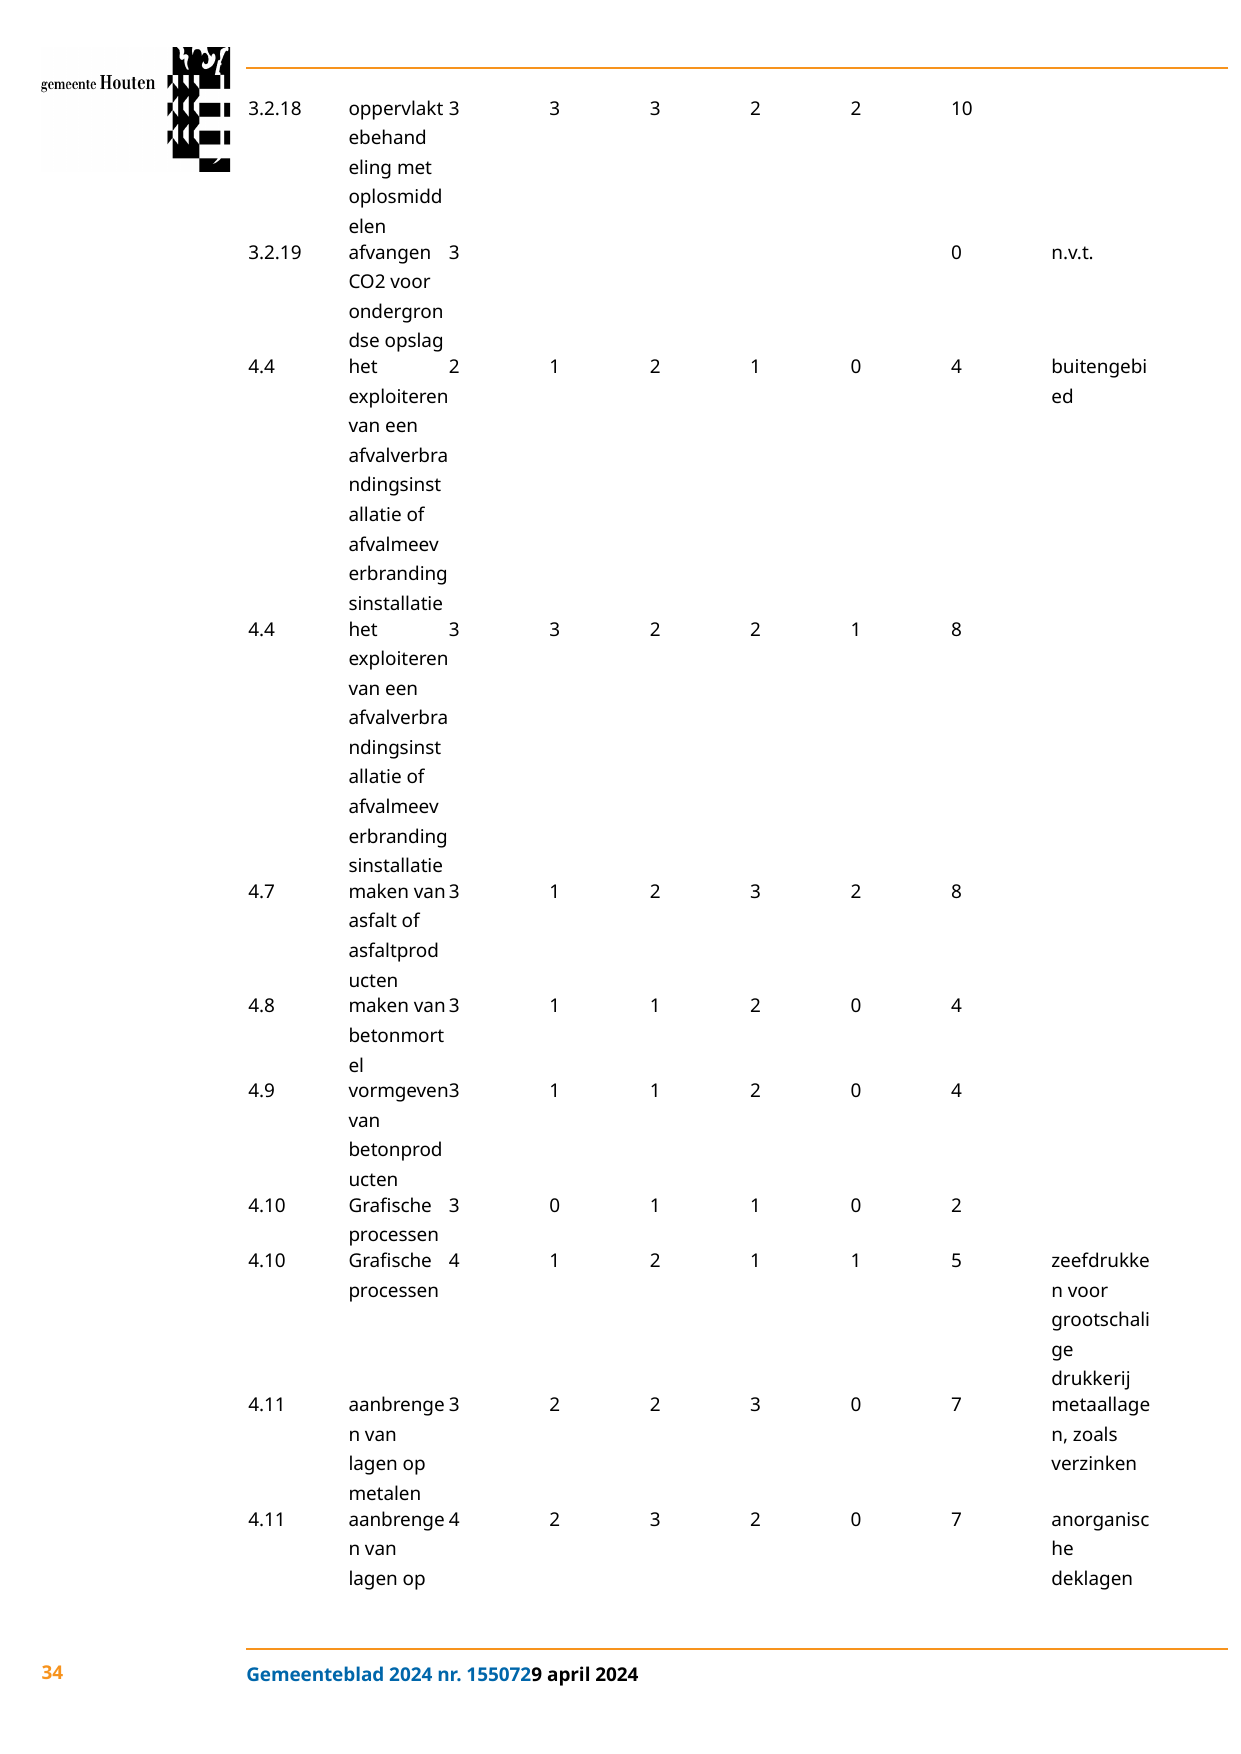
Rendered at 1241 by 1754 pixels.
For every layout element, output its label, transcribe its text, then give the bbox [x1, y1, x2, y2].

table_cell Grafische processen [348, 1192, 449, 1247]
table_cell 3 [549, 95, 649, 239]
table_cell 1 [650, 1078, 750, 1192]
table_cell 5 [951, 1247, 1051, 1391]
table_cell [750, 239, 850, 353]
table_cell 0 [850, 1192, 951, 1247]
table_cell 2 [750, 616, 850, 878]
table_cell metaallagen, zoals verzinken [1051, 1391, 1152, 1506]
table_cell [650, 239, 750, 353]
table_cell 7 [951, 1391, 1051, 1506]
table_cell maken van betonmortel [348, 993, 449, 1077]
table_cell 10 [951, 95, 1051, 239]
table_cell 3 [750, 878, 850, 993]
table_cell 4.10 [248, 1192, 348, 1247]
table_cell 3 [449, 616, 549, 878]
picture [41, 47, 231, 172]
table_cell 4.9 [248, 1078, 348, 1192]
table_cell 4.4 [248, 616, 348, 878]
table_cell 1 [850, 616, 951, 878]
table_cell [1051, 95, 1152, 239]
table_cell 0 [850, 993, 951, 1077]
table_cell het exploiteren van een afvalverbrandingsinstallatie of afvalmeeverbrandingsinstallatie [348, 353, 449, 616]
table_cell 0 [951, 239, 1051, 353]
table_cell afvangen CO2 voor ondergrondse opslag [348, 239, 449, 353]
table_cell 1 [650, 1192, 750, 1247]
table_cell 3 [449, 1192, 549, 1247]
table_cell 2 [850, 95, 951, 239]
table_cell 8 [951, 616, 1051, 878]
table_cell 1 [750, 1192, 850, 1247]
table_cell 4.11 [248, 1506, 348, 1591]
table_cell 4 [449, 1506, 549, 1591]
table_cell aanbrengen van lagen op [348, 1506, 449, 1591]
table_cell [549, 239, 649, 353]
table_cell 2 [549, 1506, 649, 1591]
table_cell 4 [951, 993, 1051, 1077]
table_cell 2 [650, 878, 750, 993]
table_cell 1 [650, 993, 750, 1077]
table_cell 2 [750, 1506, 850, 1591]
table_cell 1 [549, 1078, 649, 1192]
table_cell 2 [650, 353, 750, 616]
table_cell 4 [449, 1247, 549, 1391]
table_cell 2 [650, 1391, 750, 1506]
table_cell 1 [549, 1247, 649, 1391]
table_cell [1051, 993, 1152, 1077]
table_cell 2 [549, 1391, 649, 1506]
table_cell n.v.t. [1051, 239, 1152, 353]
table_cell 4.4 [248, 353, 348, 616]
table_cell het exploiteren van een afvalverbrandingsinstallatie of afvalmeeverbrandingsinstallatie [348, 616, 449, 878]
table_cell 3 [449, 1391, 549, 1506]
table_cell 0 [549, 1192, 649, 1247]
table_cell 4 [951, 1078, 1051, 1192]
table_cell 2 [750, 993, 850, 1077]
table_cell anorganische deklagen [1051, 1506, 1152, 1591]
table_cell 3 [650, 1506, 750, 1591]
table_cell zeefdrukken voor grootschalige drukkerij [1051, 1247, 1152, 1391]
table_cell 3 [449, 878, 549, 993]
table_cell oppervlaktebehand eling met oplosmiddelen [348, 95, 449, 239]
table_cell 3 [750, 1391, 850, 1506]
table_cell 4.11 [248, 1391, 348, 1506]
table_cell 3 [449, 1078, 549, 1192]
table_cell 8 [951, 878, 1051, 993]
table_cell 2 [951, 1192, 1051, 1247]
table_cell 1 [549, 353, 649, 616]
table_cell [1051, 1078, 1152, 1192]
table_cell 4 [951, 353, 1051, 616]
table_cell 4.10 [248, 1247, 348, 1391]
table_cell 2 [650, 616, 750, 878]
table_cell aanbrengen van lagen op metalen [348, 1391, 449, 1506]
table_cell 7 [951, 1506, 1051, 1591]
table_cell 4.7 [248, 878, 348, 993]
table_cell 3.2.18 [248, 95, 348, 239]
table_cell 2 [750, 1078, 850, 1192]
table_cell 1 [549, 878, 649, 993]
table_cell 1 [549, 993, 649, 1077]
table_cell 3.2.19 [248, 239, 348, 353]
table_cell 0 [850, 1391, 951, 1506]
table_cell 1 [750, 1247, 850, 1391]
table_cell buitengebied [1051, 353, 1152, 616]
table_cell 2 [850, 878, 951, 993]
table_cell vormgeven van betonproducten [348, 1078, 449, 1192]
table_cell 0 [850, 353, 951, 616]
table_cell 2 [449, 353, 549, 616]
table_cell [1051, 616, 1152, 878]
table_cell 2 [750, 95, 850, 239]
table_cell 3 [449, 993, 549, 1077]
table_cell maken van asfalt of asfaltproducten [348, 878, 449, 993]
table_cell Grafische processen [348, 1247, 449, 1391]
table_cell 1 [850, 1247, 951, 1391]
table_cell 4.8 [248, 993, 348, 1077]
table_cell [1051, 878, 1152, 993]
table_cell 1 [750, 353, 850, 616]
table_cell 3 [650, 95, 750, 239]
table_cell 3 [449, 95, 549, 239]
table_cell 2 [650, 1247, 750, 1391]
table_cell 0 [850, 1078, 951, 1192]
table_cell [1051, 1192, 1152, 1247]
table_cell [850, 239, 951, 353]
table_cell 3 [449, 239, 549, 353]
table_cell 3 [549, 616, 649, 878]
table_cell 0 [850, 1506, 951, 1591]
